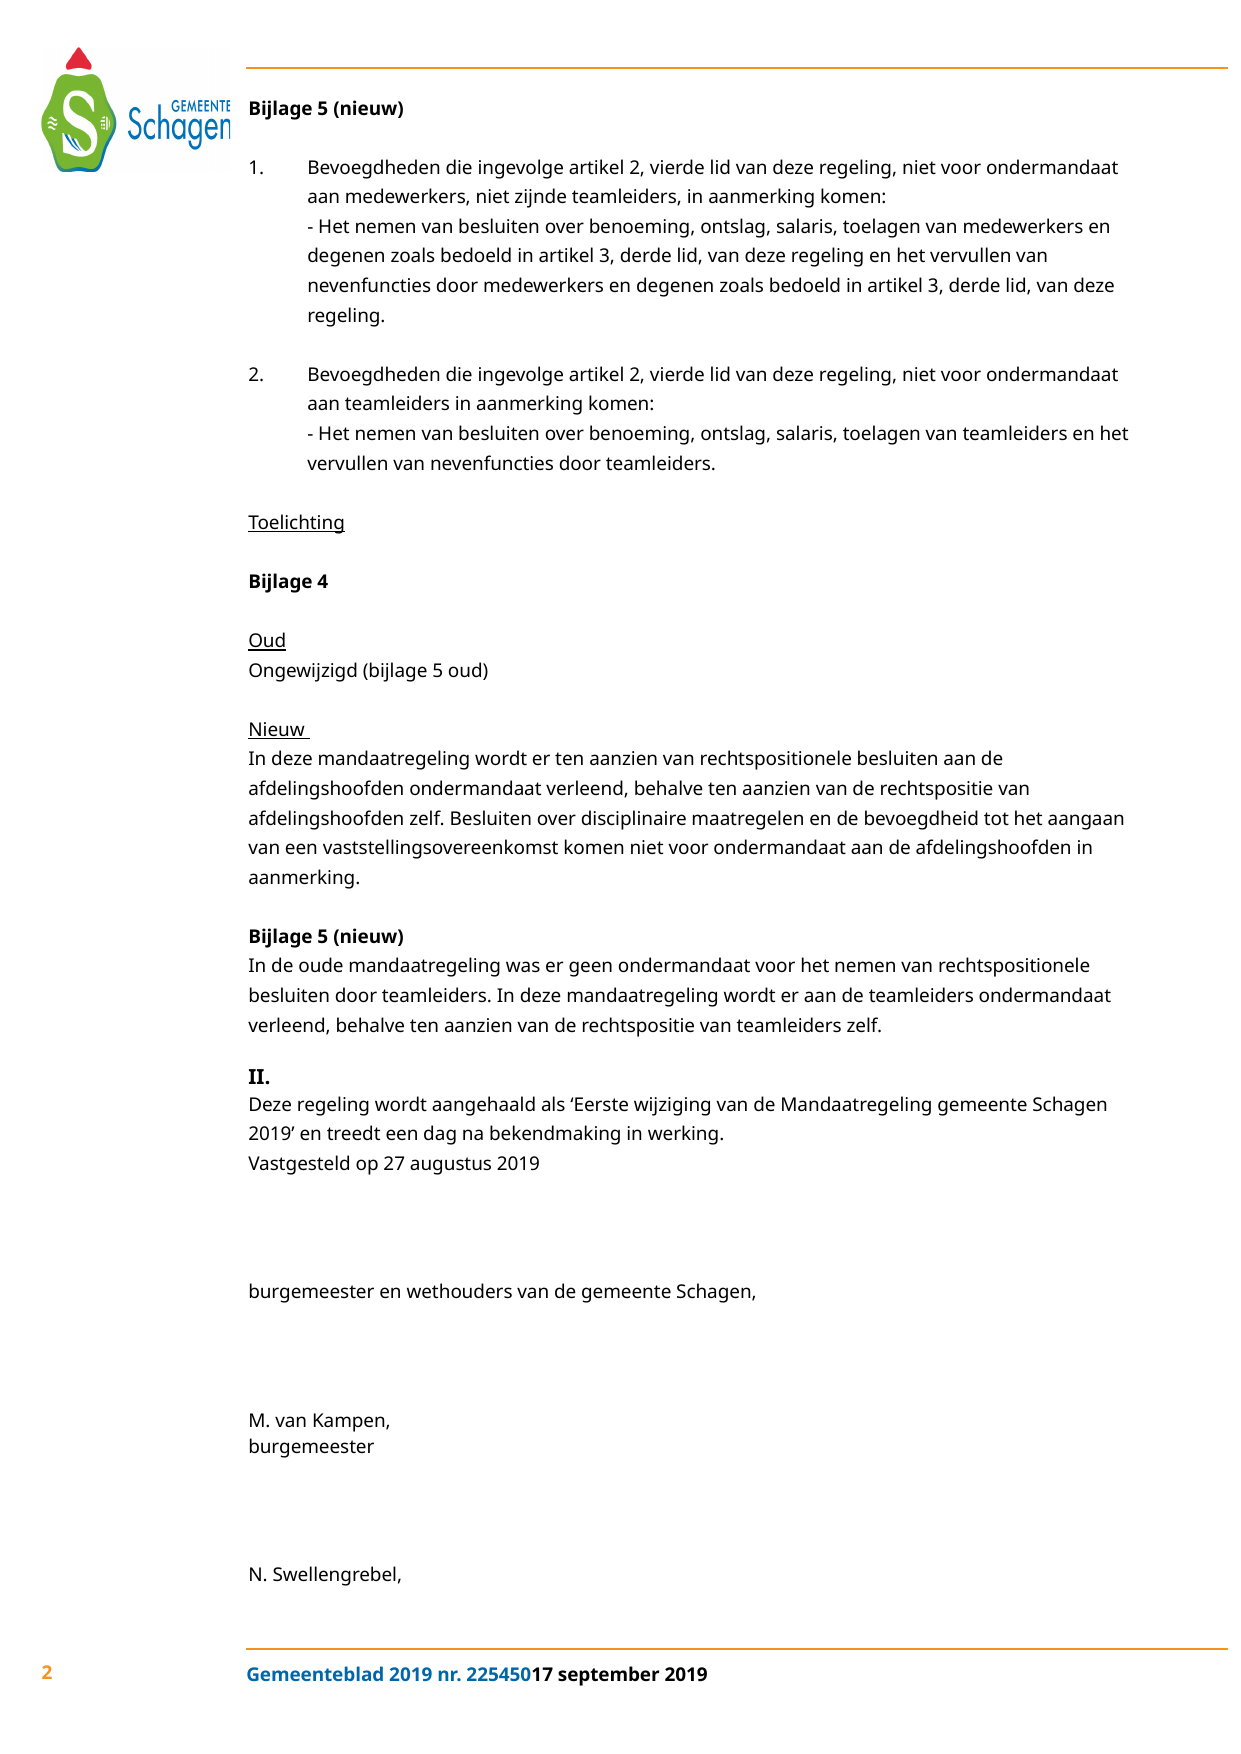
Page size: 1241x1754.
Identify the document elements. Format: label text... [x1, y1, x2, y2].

text In de oude mandaatregeling was er geen ondermandaat voor het nemen van rechtspositionele besluiten door teamleiders. In deze mandaatregeling wordt er aan de teamleiders ondermandaat verleend, behalve ten aanzien van de rechtspositie van teamleiders zelf. [248, 953, 1152, 1038]
list - Het nemen van besluiten over benoeming, ontslag, salaris, toelagen van medewerkers en degenen zoals bedoeld in artikel 3, derde lid, van deze regeling en het vervullen van nevenfuncties door medewerkers en degenen zoals bedoeld in artikel 3, derde lid, van deze regeling. [248, 213, 1152, 328]
text Ongewijzigd (bijlage 5 oud) [248, 657, 1152, 683]
text M. van Kampen, [248, 1407, 1152, 1433]
text Bijlage 5 (nieuw) [248, 923, 1152, 949]
list Bevoegdheden die ingevolge artikel 2, vierde lid van deze regeling, niet voor ondermandaat aan teamleiders in aanmerking komen: [248, 361, 1152, 416]
text Bijlage 5 (nieuw) [248, 95, 1152, 121]
text II. [248, 1062, 1152, 1091]
text Toelichting [248, 509, 1152, 535]
text burgemeester [248, 1433, 1152, 1459]
text burgemeester en wethouders van de gemeente Schagen, [248, 1278, 1152, 1304]
text Bijlage 4 [248, 568, 1152, 594]
text Nieuw [248, 716, 1152, 742]
picture [41, 47, 231, 172]
list Bevoegdheden die ingevolge artikel 2, vierde lid van deze regeling, niet voor ondermandaat aan medewerkers, niet zijnde teamleiders, in aanmerking komen: [248, 154, 1152, 209]
text Deze regeling wordt aangehaald als ‘Eerste wijziging van de Mandaatregeling gemeente Schagen 2019’ en treedt een dag na bekendmaking in werking. [248, 1091, 1152, 1146]
list - Het nemen van besluiten over benoeming, ontslag, salaris, toelagen van teamleiders en het vervullen van nevenfuncties door teamleiders. [248, 420, 1152, 476]
text Vastgesteld op 27 augustus 2019 [248, 1150, 1152, 1176]
text N. Swellengrebel, [248, 1562, 1152, 1587]
text In deze mandaatregeling wordt er ten aanzien van rechtspositionele besluiten aan de afdelingshoofden ondermandaat verleend, behalve ten aanzien van de rechtspositie van afdelingshoofden zelf. Besluiten over disciplinaire maatregelen en de bevoegdheid tot het aangaan van een vaststellingsovereenkomst komen niet voor ondermandaat aan de afdelingshoofden in aanmerking. [248, 746, 1152, 890]
text Oud [248, 627, 1152, 653]
